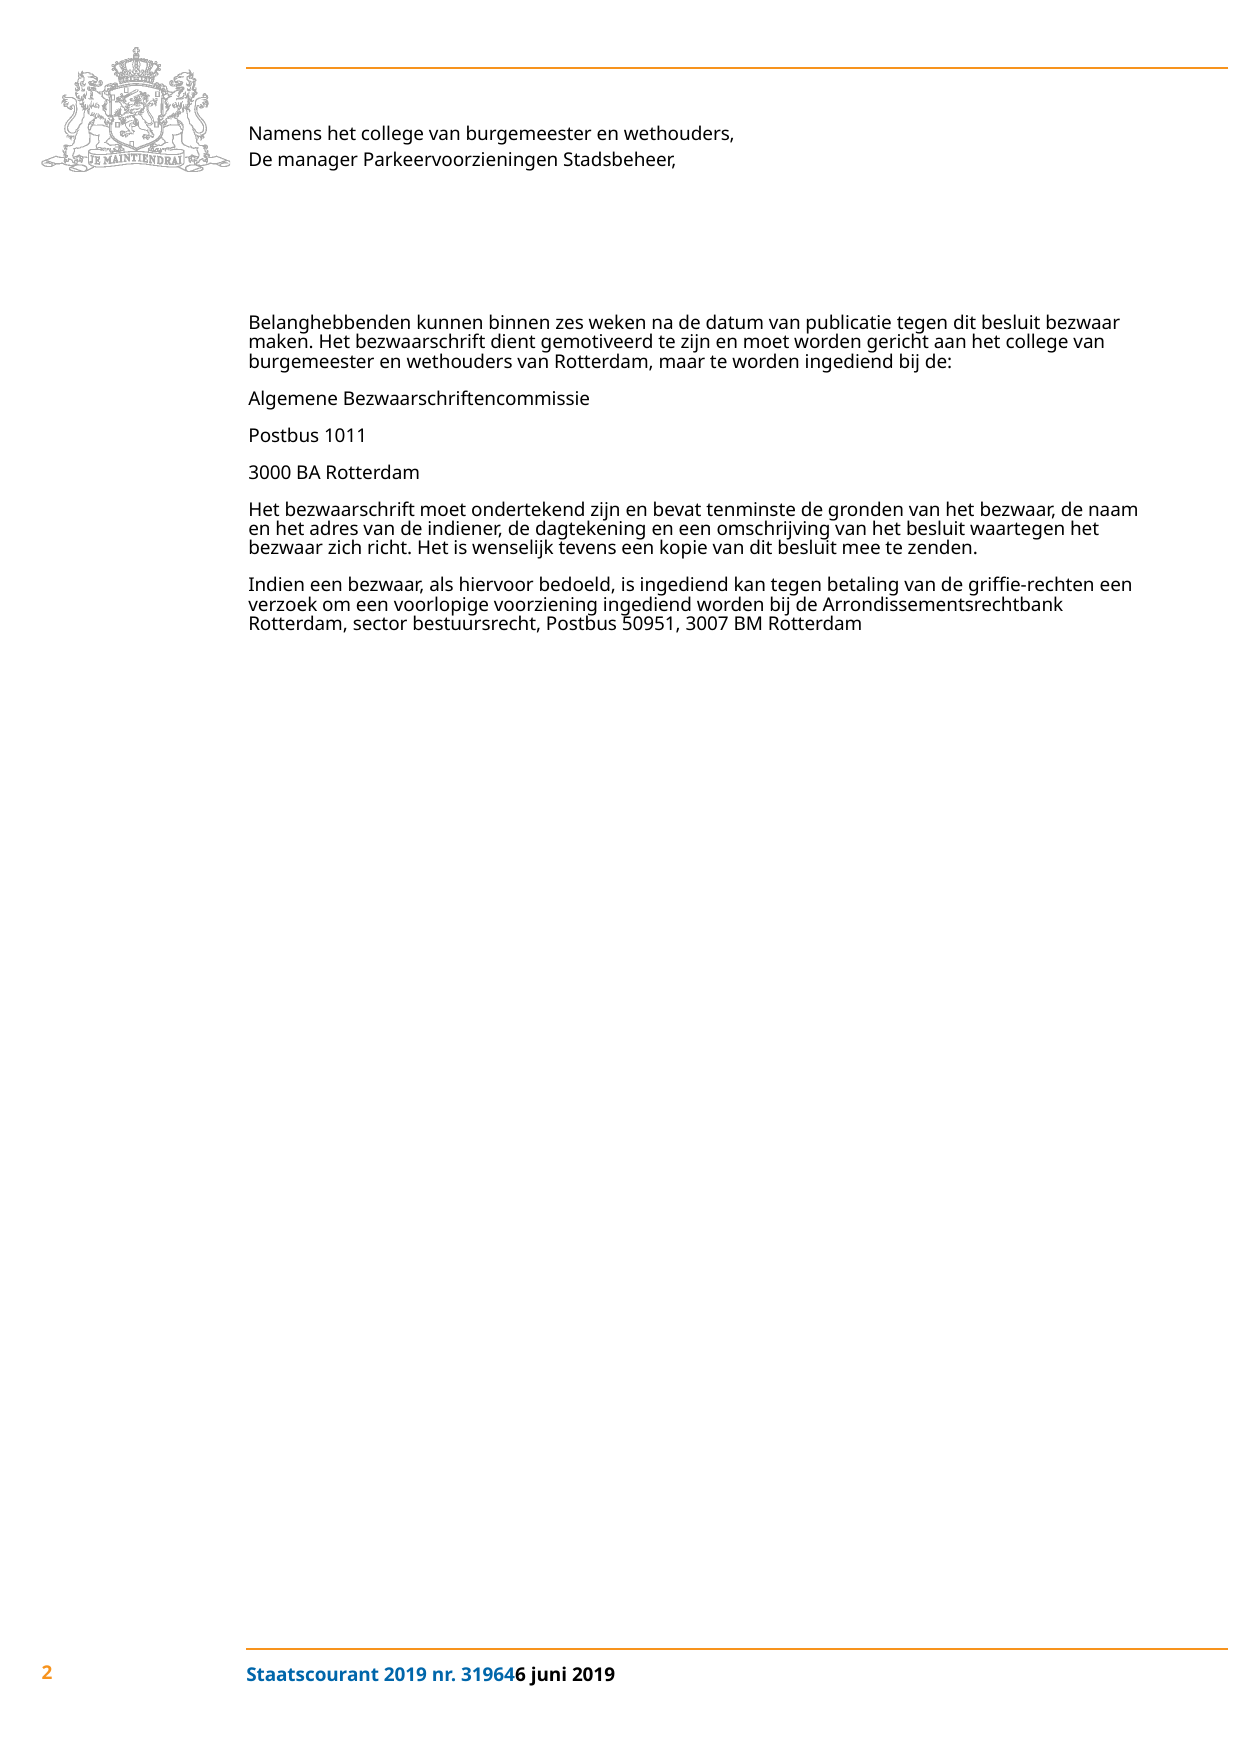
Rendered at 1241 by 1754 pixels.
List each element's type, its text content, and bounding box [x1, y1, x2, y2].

text Postbus 1011 [248, 427, 1152, 446]
text Belanghebbenden kunnen binnen zes weken na de datum van publicatie tegen dit besluit bezwaar maken. Het bezwaarschrift dient gemotiveerd te zijn en moet worden gericht aan het college van burgemeester en wethouders van Rotterdam, maar te worden ingediend bij de: [248, 314, 1152, 372]
text De manager Parkeervoorzieningen Stadsbeheer, [248, 146, 1152, 172]
text 3000 BA Rotterdam [248, 464, 1152, 483]
picture [41, 47, 231, 172]
text Algemene Bezwaarschriftencommissie [248, 390, 1152, 409]
text Namens het college van burgemeester en wethouders, [248, 121, 1152, 146]
text Het bezwaarschrift moet ondertekend zijn en bevat tenminste de gronden van het bezwaar, de naam en het adres van de indiener, de dagtekening en een omschrijving van het besluit waartegen het bezwaar zich richt. Het is wenselijk tevens een kopie van dit besluit mee te zenden. [248, 501, 1152, 558]
text Indien een bezwaar, als hiervoor bedoeld, is ingediend kan tegen betaling van de griffie-rechten een verzoek om een voorlopige voorziening ingediend worden bij de Arrondissementsrechtbank Rotterdam, sector bestuursrecht, Postbus 50951, 3007 BM Rotterdam [248, 576, 1152, 634]
